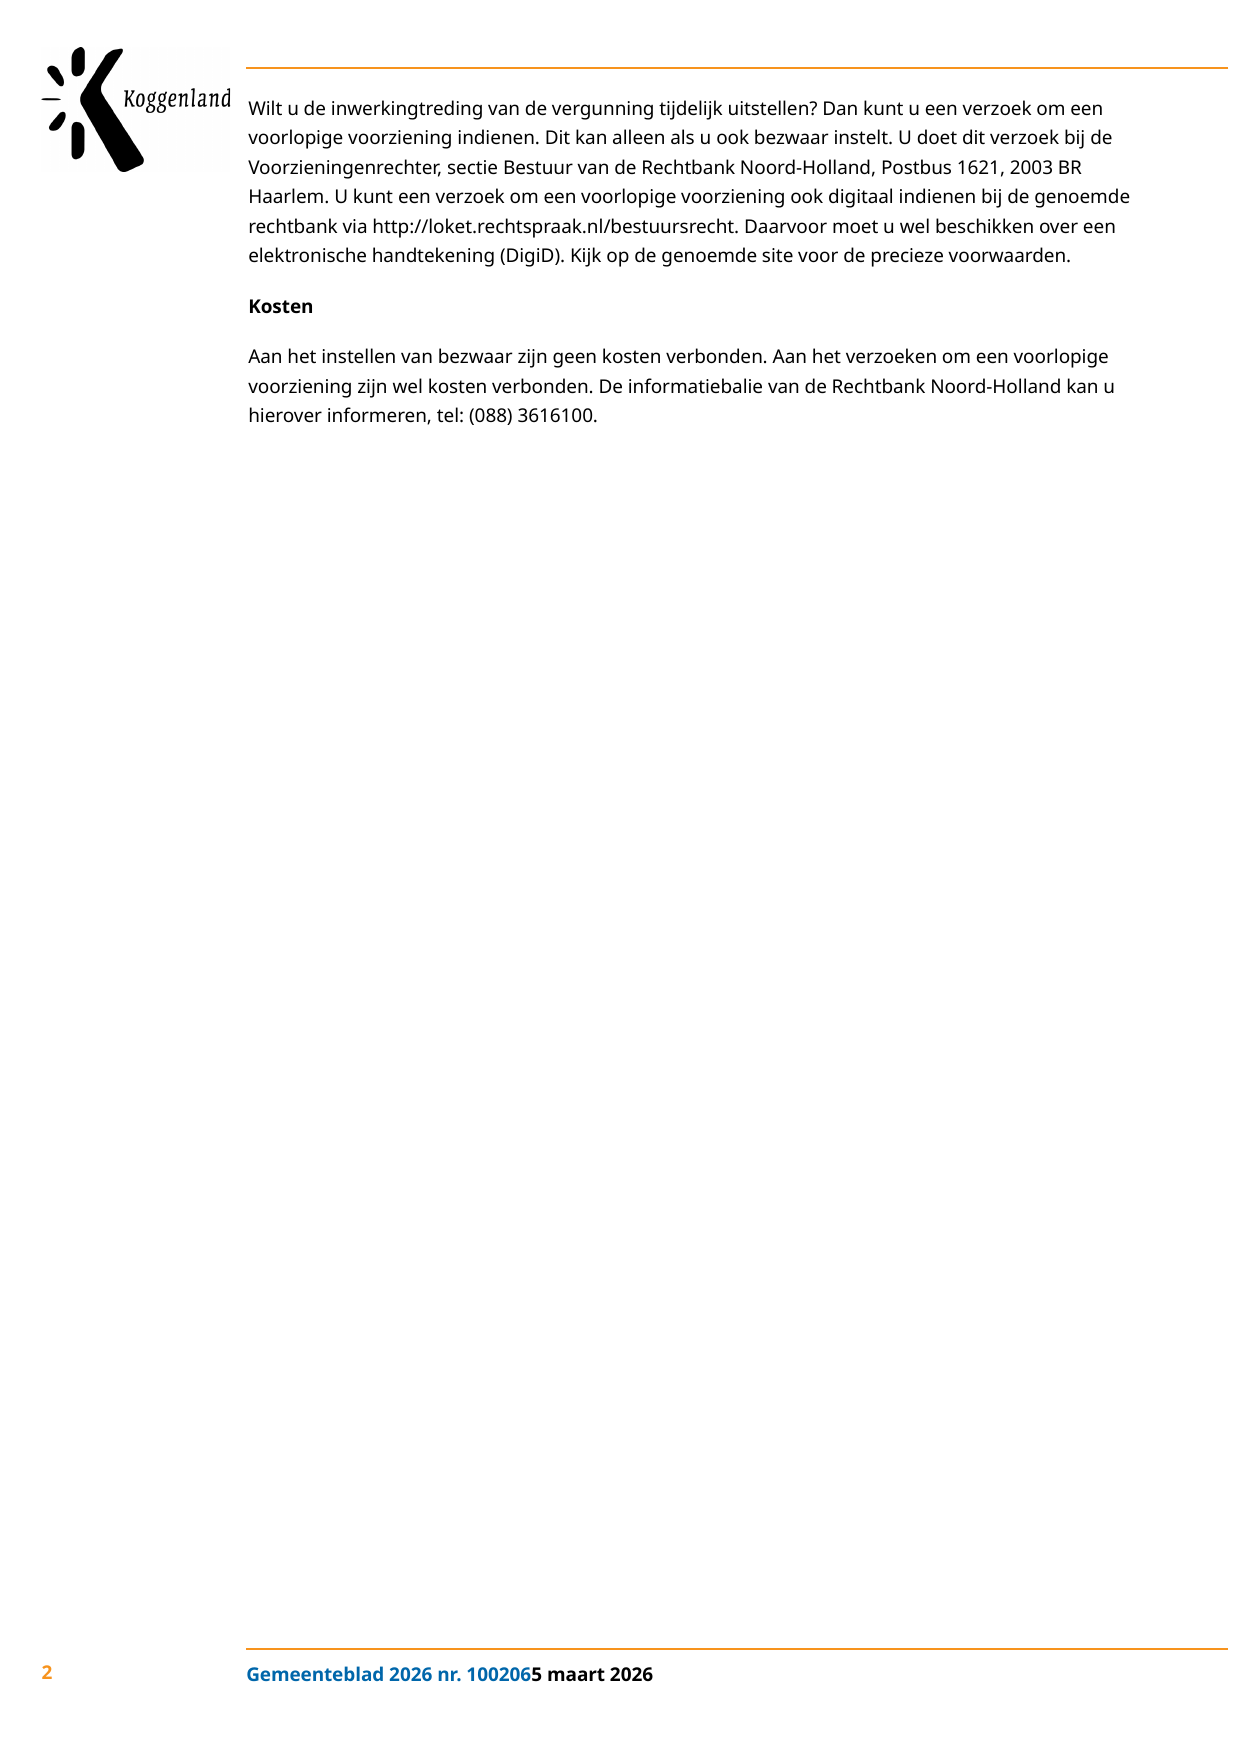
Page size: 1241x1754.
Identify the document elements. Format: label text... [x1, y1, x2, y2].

text Kosten [248, 293, 1152, 319]
text Aan het instellen van bezwaar zijn geen kosten verbonden. Aan het verzoeken om een voorlopige voorziening zijn wel kosten verbonden. De informatiebalie van de Rechtbank Noord-Holland kan u hierover informeren, tel: (088) 3616100. [248, 343, 1152, 428]
picture [41, 47, 231, 172]
text Wilt u de inwerkingtreding van de vergunning tijdelijk uitstellen? Dan kunt u een verzoek om een voorlopige voorziening indienen. Dit kan alleen als u ook bezwaar instelt. U doet dit verzoek bij de Voorzieningenrechter, sectie Bestuur van de Rechtbank Noord-Holland, Postbus 1621, 2003 BR Haarlem. U kunt een verzoek om een voorlopige voorziening ook digitaal indienen bij de genoemde rechtbank via http://loket.rechtspraak.nl/bestuursrecht. Daarvoor moet u wel beschikken over een elektronische handtekening (DigiD). Kijk op de genoemde site voor de precieze voorwaarden. [248, 95, 1152, 268]
